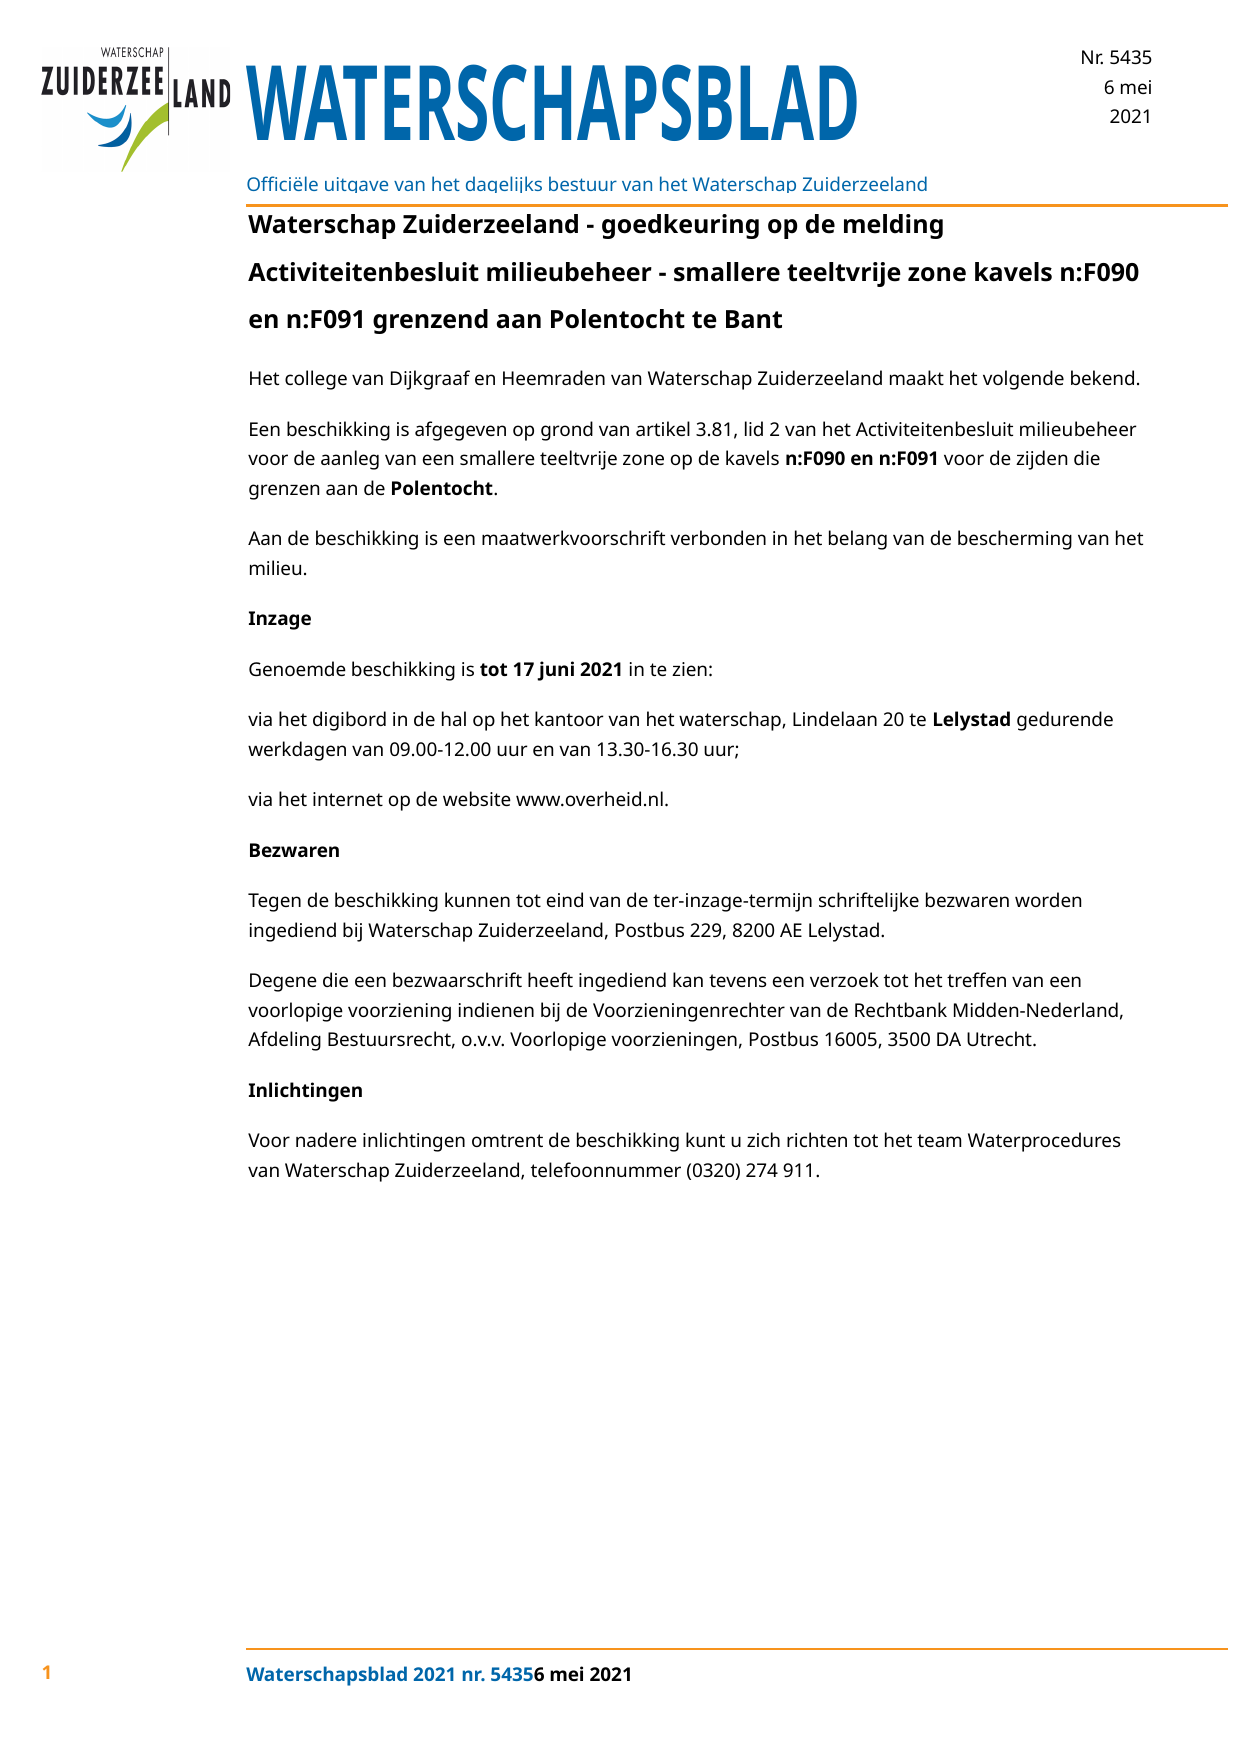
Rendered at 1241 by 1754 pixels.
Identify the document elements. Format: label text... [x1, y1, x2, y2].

text via het digibord in de hal op het kantoor van het waterschap, Lindelaan 20 te Lelystad gedurende werkdagen van 09.00-12.00 uur en van 13.30-16.30 uur; [248, 706, 1152, 762]
text Degene die een bezwaarschrift heeft ingediend kan tevens een verzoek tot het treffen van een voorlopige voorziening indienen bij de Voorzieningenrechter van de Rechtbank Midden-Nederland, Afdeling Bestuursrecht, o.v.v. Voorlopige voorzieningen, Postbus 16005, 3500 DA Utrecht. [248, 967, 1152, 1052]
text Inlichtingen [248, 1077, 1152, 1102]
text Waterschap Zuiderzeeland - goedkeuring op de melding Activiteitenbesluit milieubeheer - smallere teeltvrije zone kavels n:F090 en n:F091 grenzend aan Polentocht te Bant [248, 207, 1152, 336]
text Aan de beschikking is een maatwerkvoorschrift verbonden in het belang van de bescherming van het milieu. [248, 526, 1152, 581]
text Het college van Dijkgraaf en Heemraden van Waterschap Zuiderzeeland maakt het volgende bekend. [248, 366, 1152, 391]
text Een beschikking is afgegeven op grond van artikel 3.81, lid 2 van het Activiteitenbesluit milieu­beheer voor de aanleg van een smallere teeltvrije zone op de kavels n:F090 en n:F091 voor de zijden die grenzen aan de Polentocht. [248, 416, 1152, 501]
text Voor nadere inlichtingen omtrent de beschikking kunt u zich richten tot het team Waterprocedures van Waterschap Zuiderzeeland, telefoonnummer (0320) 274 911. [248, 1127, 1152, 1182]
picture [41, 47, 231, 172]
text Bezwaren [248, 837, 1152, 862]
text Genoemde beschikking is tot 17 juni 2021 in te zien: [248, 656, 1152, 682]
text Tegen de beschikking kunnen tot eind van de ter-inzage-termijn schriftelijke bezwaren worden ingediend bij Waterschap Zuiderzeeland, Postbus 229, 8200 AE Lelystad. [248, 887, 1152, 942]
text via het internet op de website www.overheid.nl. [248, 786, 1152, 812]
text Inzage [248, 606, 1152, 631]
